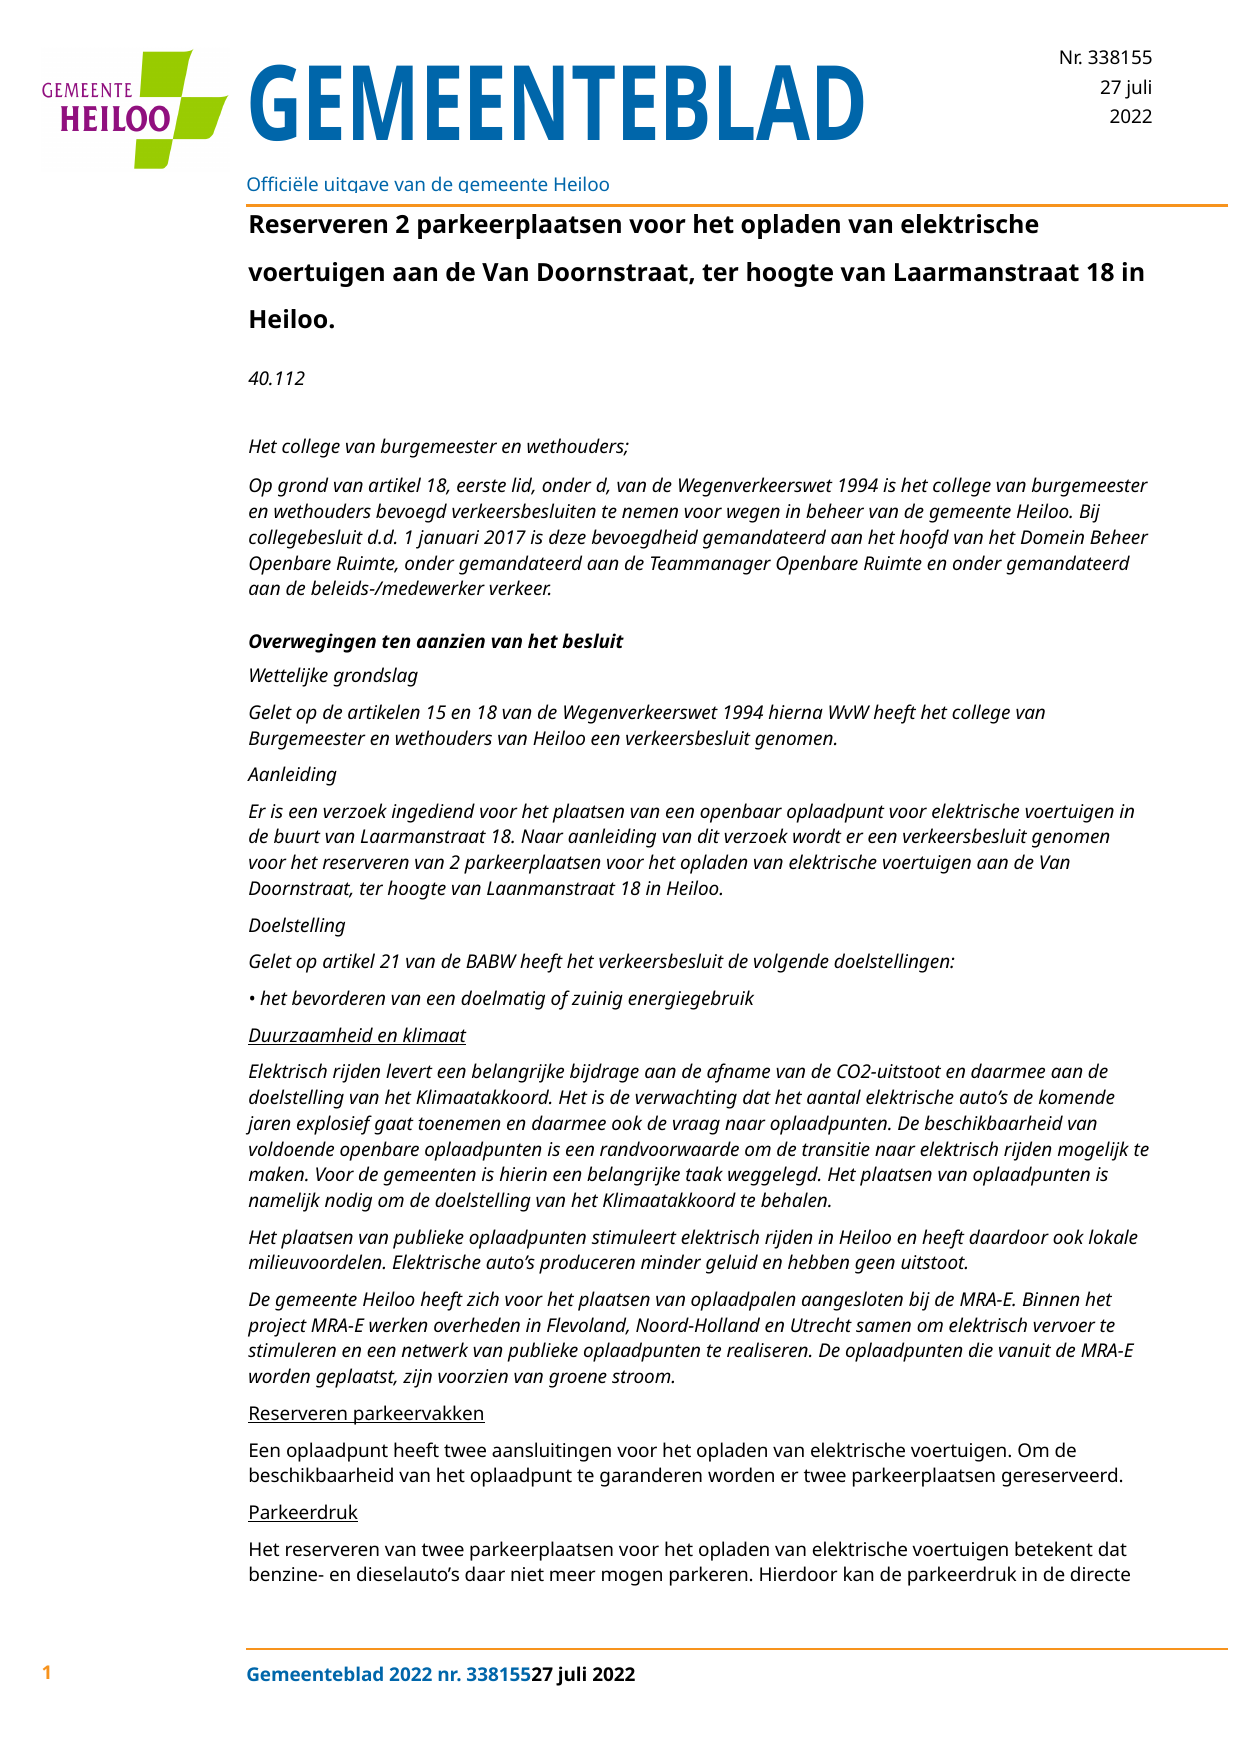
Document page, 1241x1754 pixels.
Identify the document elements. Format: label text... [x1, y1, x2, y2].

text Gelet op de artikelen 15 en 18 van de Wegenverkeerswet 1994 hierna WvW heeft het college van Burgemeester en wethouders van Heiloo een verkeersbesluit genomen. [248, 699, 1152, 750]
text Een oplaadpunt heeft twee aansluitingen voor het opladen van elektrische voertuigen. Om de beschikbaarheid van het oplaadpunt te garanderen worden er twee parkeerplaatsen gereserveerd. [248, 1437, 1152, 1488]
text Er is een verzoek ingediend voor het plaatsen van een openbaar oplaadpunt voor elektrische voertuigen in de buurt van Laarmanstraat 18. Naar aanleiding van dit verzoek wordt er een verkeersbesluit genomen voor het reserveren van 2 parkeerplaatsen voor het opladen van elektrische voertuigen aan de Van Doornstraat, ter hoogte van Laanmanstraat 18 in Heiloo. [248, 798, 1152, 901]
text Het reserveren van twee parkeerplaatsen voor het opladen van elektrische voertuigen betekent dat benzine- en dieselauto’s daar niet meer mogen parkeren. Hierdoor kan de parkeerdruk in de directe [248, 1536, 1152, 1587]
text • het bevorderen van een doelmatig of zuinig energiegebruik [248, 985, 1152, 1011]
text De gemeente Heiloo heeft zich voor het plaatsen van oplaadpalen aangesloten bij de MRA-E. Binnen het project MRA-E werken overheden in Flevoland, Noord-Holland en Utrecht samen om elektrisch vervoer te stimuleren en een netwerk van publieke oplaadpunten te realiseren. De oplaadpunten die vanuit de MRA-E worden geplaatst, zijn voorzien van groene stroom. [248, 1286, 1152, 1389]
text Reserveren parkeervakken [248, 1400, 1152, 1426]
text Elektrisch rijden levert een belangrijke bijdrage aan de afname van de CO2-uitstoot en daarmee aan de doelstelling van het Klimaatakkoord. Het is de verwachting dat het aantal elektrische auto’s de komende jaren explosief gaat toenemen en daarmee ook de vraag naar oplaadpunten. De beschikbaarheid van voldoende openbare oplaadpunten is een randvoorwaarde om de transitie naar elektrisch rijden mogelijk te maken. Voor de gemeenten is hierin een belangrijke taak weggelegd. Het plaatsen van oplaadpunten is namelijk nodig om de doelstelling van het Klimaatakkoord te behalen. [248, 1058, 1152, 1213]
text Wettelijke grondslag [248, 662, 1152, 688]
text Reserveren 2 parkeerplaatsen voor het opladen van elektrische voertuigen aan de Van Doornstraat, ter hoogte van Laarmanstraat 18 in Heiloo. [248, 207, 1152, 336]
text 40.112 [248, 366, 1152, 391]
text Het plaatsen van publieke oplaadpunten stimuleert elektrisch rijden in Heiloo en heeft daardoor ook lokale milieuvoordelen. Elektrische auto’s produceren minder geluid en hebben geen uitstoot. [248, 1224, 1152, 1275]
text Het college van burgemeester en wethouders; [248, 433, 1152, 459]
text Doelstelling [248, 912, 1152, 938]
text Overwegingen ten aanzien van het besluit [248, 628, 1152, 654]
text Aanleiding [248, 761, 1152, 787]
text Gelet op artikel 21 van de BABW heeft het verkeersbesluit de volgende doelstellingen: [248, 948, 1152, 974]
text Duurzaamheid en klimaat [248, 1022, 1152, 1048]
text Op grond van artikel 18, eerste lid, onder d, van de Wegenverkeerswet 1994 is het college van burgemeester en wethouders bevoegd verkeersbesluiten te nemen voor wegen in beheer van de gemeente Heiloo. Bij collegebesluit d.d. 1 januari 2017 is deze bevoegdheid gemandateerd aan het hoofd van het Domein Beheer Openbare Ruimte, onder gemandateerd aan de Teammanager Openbare Ruimte en onder gemandateerd aan de beleids-/medewerker verkeer. [248, 472, 1152, 601]
text Parkeerdruk [248, 1499, 1152, 1525]
picture [41, 47, 231, 172]
